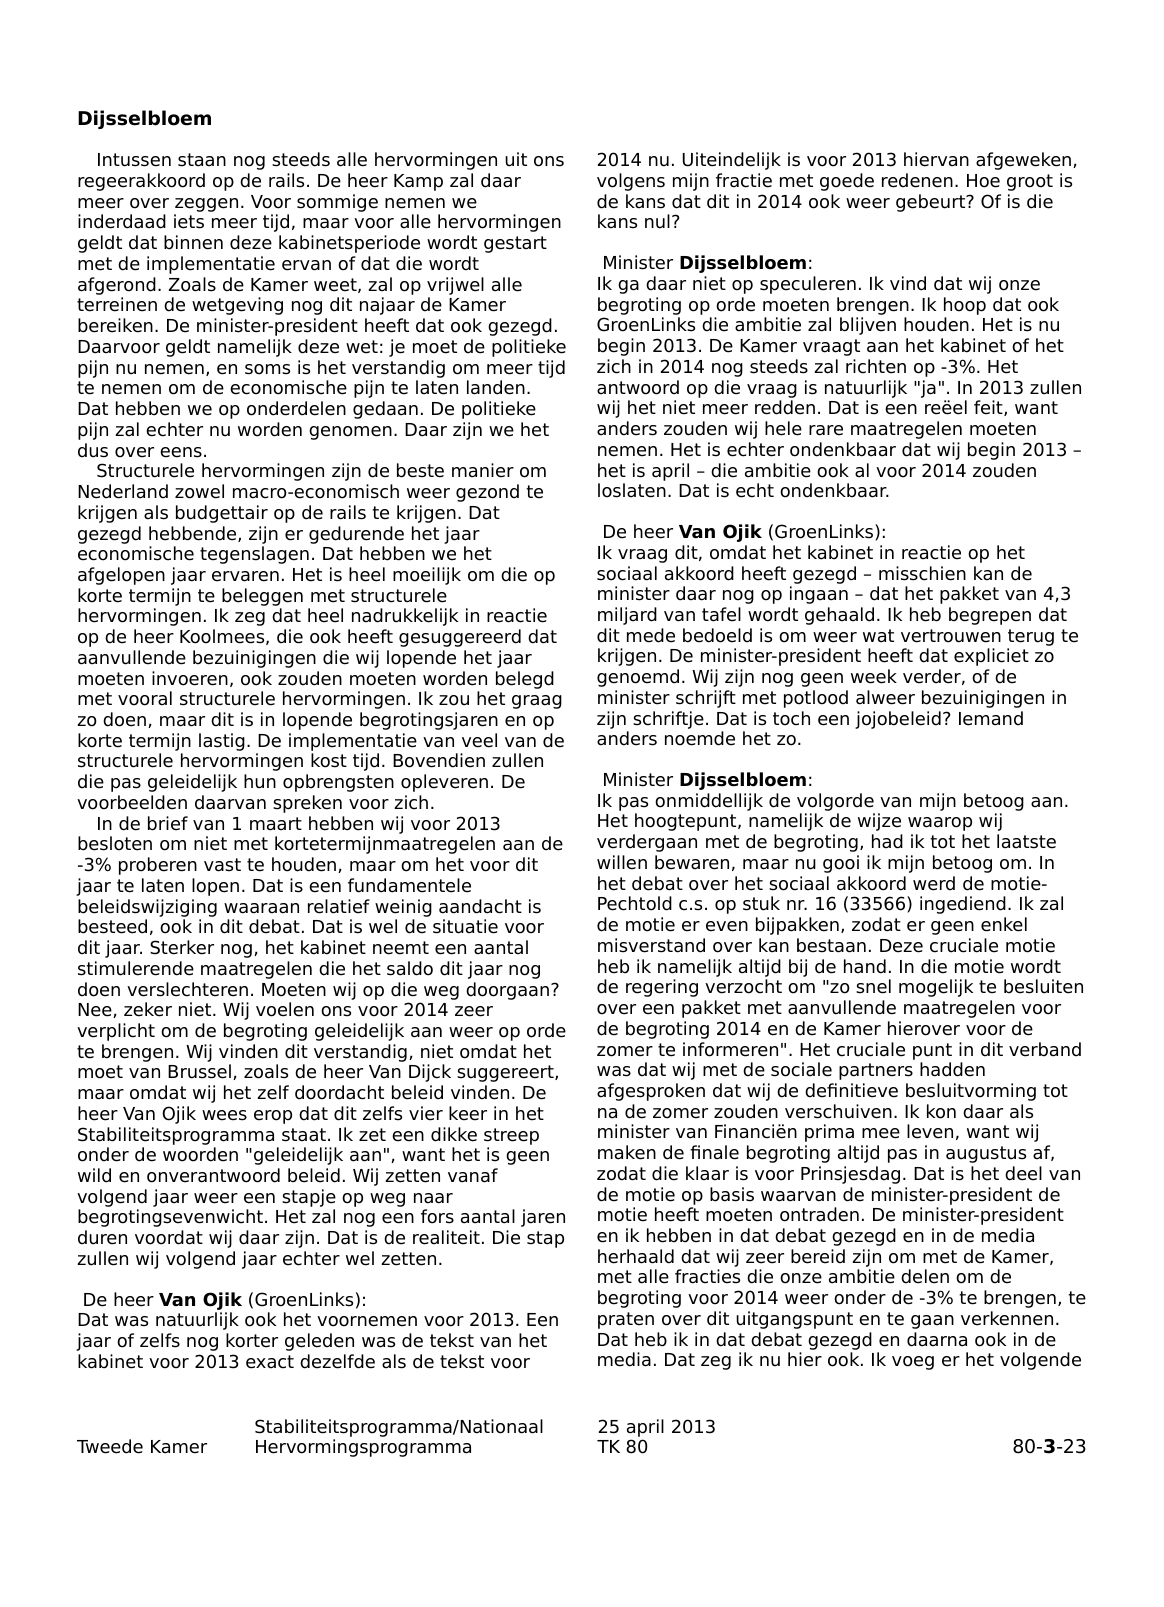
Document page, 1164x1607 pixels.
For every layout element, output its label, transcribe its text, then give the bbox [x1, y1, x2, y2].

text Ik vraag dit, omdat het kabinet in reactie op het sociaal akkoord heeft gezegd – misschien kan de minister daar nog op ingaan – dat het pakket van 4,3 miljard van tafel wordt gehaald. Ik heb begrepen dat dit mede bedoeld is om weer wat vertrouwen terug te krijgen. De minister-president heeft dat expliciet zo genoemd. Wij zijn nog geen week verder, of de minister schrijft met potlood alweer bezuinigingen in zijn schriftje. Dat is toch een jojobeleid? Iemand anders noemde het zo. [596, 543, 1087, 750]
text 2014 nu. Uiteindelijk is voor 2013 hiervan afgeweken, volgens mijn fractie met goede redenen. Hoe groot is de kans dat dit in 2014 ook weer gebeurt? Of is die kans nul? [596, 150, 1087, 233]
text Ik pas onmiddellijk de volgorde van mijn betoog aan. Het hoogtepunt, namelijk de wijze waarop wij verdergaan met de begroting, had ik tot het laatste willen bewaren, maar nu gooi ik mijn betoog om. In het debat over het sociaal akkoord werd de motie-Pechtold c.s. op stuk nr. 16 (33566) ingediend. Ik zal de motie er even bijpakken, zodat er geen enkel misverstand over kan bestaan. Deze cruciale motie heb ik namelijk altijd bij de hand. In die motie wordt de regering verzocht om "zo snel mogelijk te besluiten over een pakket met aanvullende maatregelen voor de begroting 2014 en de Kamer hierover voor de zomer te informeren". Het cruciale punt in dit verband was dat wij met de sociale partners hadden afgesproken dat wij de definitieve besluitvorming tot na de zomer zouden verschuiven. Ik kon daar als minister van Financiën prima mee leven, want wij maken de finale begroting altijd pas in augustus af, zodat die klaar is voor Prinsjesdag. Dat is het deel van de motie op basis waarvan de minister-president de motie heeft moeten ontraden. De minister-president en ik hebben in dat debat gezegd en in de media herhaald dat wij zeer bereid zijn om met de Kamer, met alle fracties die onze ambitie delen om de begroting voor 2014 weer onder de -3% te brengen, te praten over dit uitgangspunt en te gaan verkennen. Dat heb ik in dat debat gezegd en daarna ook in de media. Dat zeg ik nu hier ook. Ik voeg er het volgende [596, 791, 1087, 1371]
text De heer Van Ojik (GroenLinks): [77, 1289, 567, 1310]
text Minister Dijsselbloem: [596, 253, 1087, 274]
text In de brief van 1 maart hebben wij voor 2013 besloten om niet met kortetermijnmaatregelen aan de -3% proberen vast te houden, maar om het voor dit jaar te laten lopen. Dat is een fundamentele beleidswijziging waaraan relatief weinig aandacht is besteed, ook in dit debat. Dat is wel de situatie voor dit jaar. Sterker nog, het kabinet neemt een aantal stimulerende maatregelen die het saldo dit jaar nog doen verslechteren. Moeten wij op die weg doorgaan? Nee, zeker niet. Wij voelen ons voor 2014 zeer verplicht om de begroting geleidelijk aan weer op orde te brengen. Wij vinden dit verstandig, niet omdat het moet van Brussel, zoals de heer Van Dijck suggereert, maar omdat wij het zelf doordacht beleid vinden. De heer Van Ojik wees erop dat dit zelfs vier keer in het Stabiliteitsprogramma staat. Ik zet een dikke streep onder de woorden "geleidelijk aan", want het is geen wild en onverantwoord beleid. Wij zetten vanaf volgend jaar weer een stapje op weg naar begrotingsevenwicht. Het zal nog een fors aantal jaren duren voordat wij daar zijn. Dat is de realiteit. Die stap zullen wij volgend jaar echter wel zetten. [77, 813, 567, 1269]
text De heer Van Ojik (GroenLinks): [596, 522, 1087, 543]
text Minister Dijsselbloem: [596, 770, 1087, 791]
text Ik ga daar niet op speculeren. Ik vind dat wij onze begroting op orde moeten brengen. Ik hoop dat ook GroenLinks die ambitie zal blijven houden. Het is nu begin 2013. De Kamer vraagt aan het kabinet of het zich in 2014 nog steeds zal richten op -3%. Het antwoord op die vraag is natuurlijk "ja". In 2013 zullen wij het niet meer redden. Dat is een reëel feit, want anders zouden wij hele rare maatregelen moeten nemen. Het is echter ondenkbaar dat wij begin 2013 – het is april – die ambitie ook al voor 2014 zouden loslaten. Dat is echt ondenkbaar. [596, 274, 1087, 502]
text Intussen staan nog steeds alle hervormingen uit ons regeerakkoord op de rails. De heer Kamp zal daar meer over zeggen. Voor sommige nemen we inderdaad iets meer tijd, maar voor alle hervormingen geldt dat binnen deze kabinetsperiode wordt gestart met de implementatie ervan of dat die wordt afgerond. Zoals de Kamer weet, zal op vrijwel alle terreinen de wetgeving nog dit najaar de Kamer bereiken. De minister-president heeft dat ook gezegd. Daarvoor geldt namelijk deze wet: je moet de politieke pijn nu nemen, en soms is het verstandig om meer tijd te nemen om de economische pijn te laten landen. Dat hebben we op onderdelen gedaan. De politieke pijn zal echter nu worden genomen. Daar zijn we het dus over eens. [77, 150, 567, 461]
text Structurele hervormingen zijn de beste manier om Nederland zowel macro-economisch weer gezond te krijgen als budgettair op de rails te krijgen. Dat gezegd hebbende, zijn er gedurende het jaar economische tegenslagen. Dat hebben we het afgelopen jaar ervaren. Het is heel moeilijk om die op korte termijn te beleggen met structurele hervormingen. Ik zeg dat heel nadrukkelijk in reactie op de heer Koolmees, die ook heeft gesuggereerd dat aanvullende bezuinigingen die wij lopende het jaar moeten invoeren, ook zouden moeten worden belegd met vooral structurele hervormingen. Ik zou het graag zo doen, maar dit is in lopende begrotingsjaren en op korte termijn lastig. De implementatie van veel van de structurele hervormingen kost tijd. Bovendien zullen die pas geleidelijk hun opbrengsten opleveren. De voorbeelden daarvan spreken voor zich. [77, 461, 567, 813]
text Dat was natuurlijk ook het voornemen voor 2013. Een jaar of zelfs nog korter geleden was de tekst van het kabinet voor 2013 exact dezelfde als de tekst voor [77, 1310, 567, 1372]
